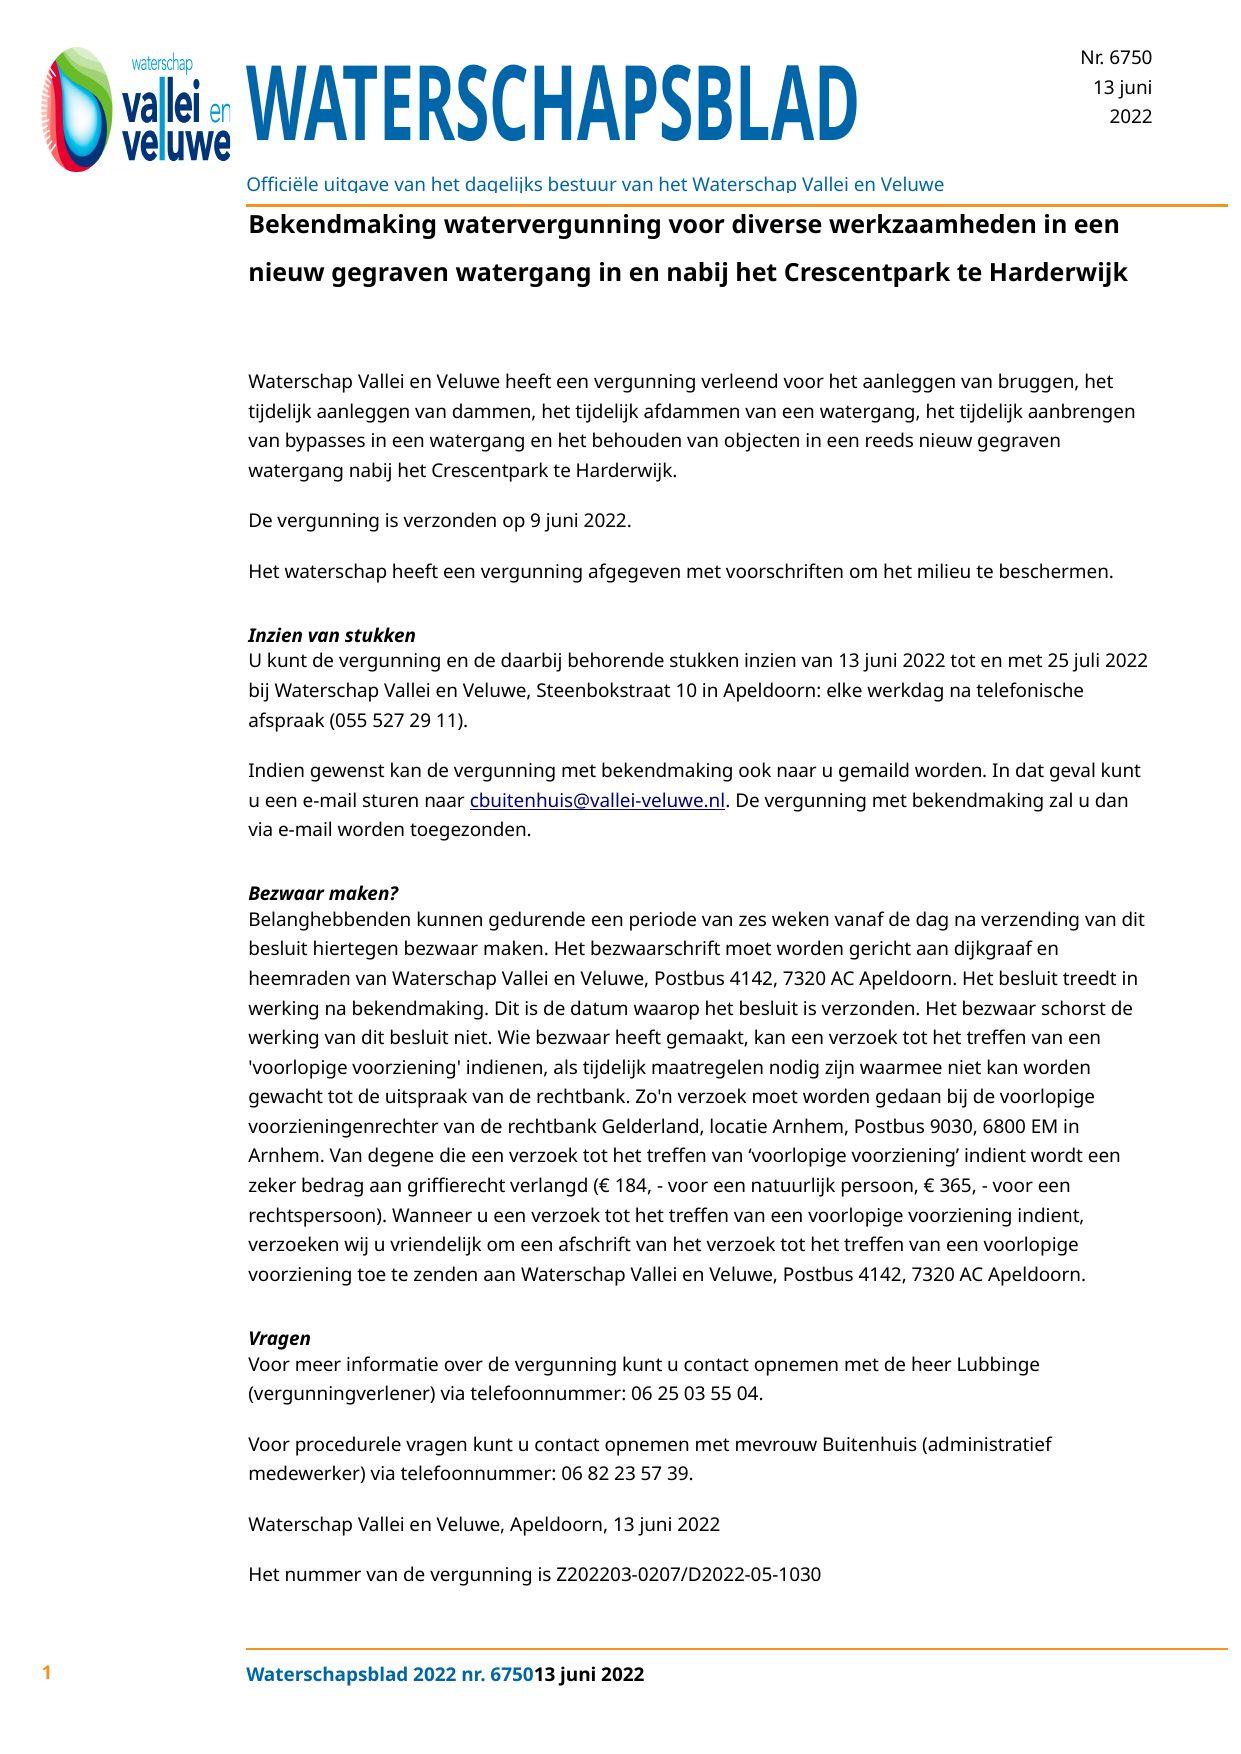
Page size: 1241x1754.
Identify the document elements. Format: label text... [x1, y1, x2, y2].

text Voor meer informatie over de vergunning kunt u contact opnemen met de heer Lubbinge (vergunningverlener) via telefoonnummer: 06 25 03 55 04. [248, 1351, 1152, 1406]
picture [41, 47, 231, 172]
text Belanghebbenden kunnen gedurende een periode van zes weken vanaf de dag na verzending van dit besluit hiertegen bezwaar maken. Het bezwaarschrift moet worden gericht aan dijkgraaf en heemraden van Waterschap Vallei en Veluwe, Postbus 4142, 7320 AC Apeldoorn. Het besluit treedt in werking na bekendmaking. Dit is de datum waarop het besluit is verzonden. Het bezwaar schorst de werking van dit besluit niet. Wie bezwaar heeft gemaakt, kan een verzoek tot het treffen van een 'voorlopige voorziening' indienen, als tijdelijk maatregelen nodig zijn waarmee niet kan worden gewacht tot de uitspraak van de rechtbank. Zo'n verzoek moet worden gedaan bij de voorlopige voorzieningenrechter van de rechtbank Gelderland, locatie Arnhem, Postbus 9030, 6800 EM in Arnhem. Van degene die een verzoek tot het treffen van ‘voorlopige voorziening’ indient wordt een zeker bedrag aan griffierecht verlangd (€ 184, - voor een natuurlijk persoon, € 365, - voor een rechtspersoon). Wanneer u een verzoek tot het treffen van een voorlopige voorziening indient, verzoeken wij u vriendelijk om een afschrift van het verzoek tot het treffen van een voorlopige voorziening toe te zenden aan Waterschap Vallei en Veluwe, Postbus 4142, 7320 AC Apeldoorn. [248, 906, 1152, 1287]
text Indien gewenst kan de vergunning met bekendmaking ook naar u gemaild worden. In dat geval kunt u een e-mail sturen naar cbuitenhuis@vallei-veluwe.nl. De vergunning met bekendmaking zal u dan via e-mail worden toegezonden. [248, 757, 1152, 842]
text Voor procedurele vragen kunt u contact opnemen met mevrouw Buitenhuis (administratief medewerker) via telefoonnummer: 06 82 23 57 39. [248, 1431, 1152, 1486]
text Bekendmaking watervergunning voor diverse werkzaamheden in een nieuw gegraven watergang in en nabij het Crescentpark te Harderwijk [248, 207, 1152, 288]
text Vragen [248, 1325, 1152, 1351]
text Het nummer van de vergunning is Z202203-0207/D2022-05-1030 [248, 1561, 1152, 1587]
text Het waterschap heeft een vergunning afgegeven met voorschriften om het milieu te beschermen. [248, 558, 1152, 584]
text Inzien van stukken [248, 622, 1152, 648]
text U kunt de vergunning en de daarbij behorende stukken inzien van 13 juni 2022 tot en met 25 juli 2022 bij Waterschap Vallei en Veluwe, Steenbokstraat 10 in Apeldoorn: elke werkdag na telefonische afspraak (055 527 29 11). [248, 648, 1152, 732]
text Waterschap Vallei en Veluwe, Apeldoorn, 13 juni 2022 [248, 1511, 1152, 1536]
text Bezwaar maken? [248, 880, 1152, 906]
text Waterschap Vallei en Veluwe heeft een vergunning verleend voor het aanleggen van bruggen, het tijdelijk aanleggen van dammen, het tijdelijk afdammen van een watergang, het tijdelijk aanbrengen van bypasses in een watergang en het behouden van objecten in een reeds nieuw gegraven watergang nabij het Crescentpark te Harderwijk. [248, 368, 1152, 483]
text De vergunning is verzonden op 9 juni 2022. [248, 507, 1152, 533]
